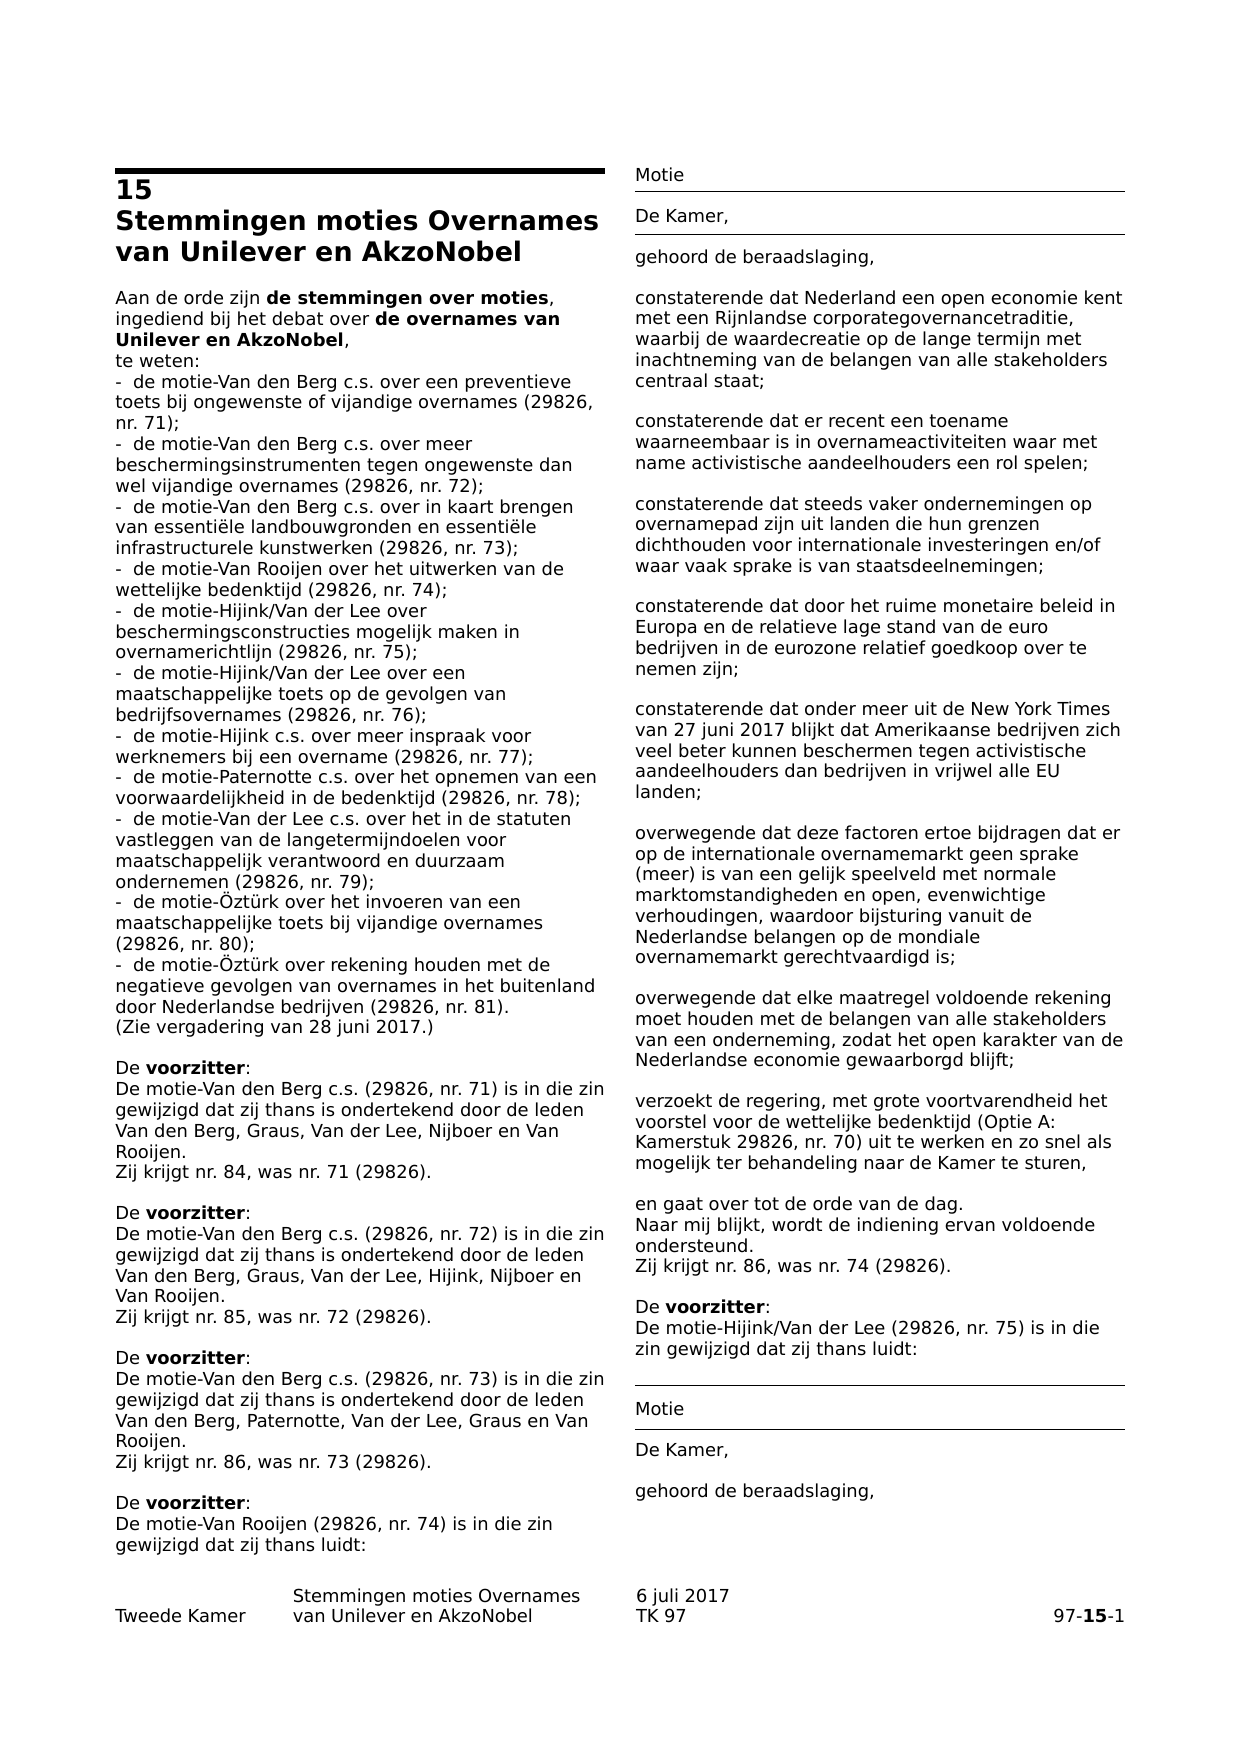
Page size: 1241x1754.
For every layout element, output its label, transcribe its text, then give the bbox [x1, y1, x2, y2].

text (Zie vergadering van 28 juni 2017.) [115, 1017, 605, 1038]
text De motie-Hijink/Van der Lee (29826, nr. 75) is in die zin gewijzigd dat zij thans luidt: [635, 1318, 1125, 1359]
text Aan de orde zijn de stemmingen over moties, ingediend bij het debat over de overnames van Unilever en AkzoNobel, [115, 288, 605, 351]
text De voorzitter: [115, 1058, 605, 1079]
title 15 Stemmingen moties Overnames van Unilever en AkzoNobel [115, 174, 605, 268]
text De motie-Van den Berg c.s. (29826, nr. 72) is in die zin gewijzigd dat zij thans is ondertekend door de leden Van den Berg, Graus, Van der Lee, Hijink, Nijboer en Van Rooijen. [115, 1224, 605, 1307]
text constaterende dat er recent een toename waarneembaar is in overnameactiviteiten waar met name activistische aandeelhouders een rol spelen; [635, 411, 1125, 473]
text Motie [635, 165, 1125, 186]
text gehoord de beraadslaging, [635, 1481, 1125, 1501]
text De voorzitter: [115, 1203, 605, 1224]
text De voorzitter: [115, 1493, 605, 1513]
text constaterende dat onder meer uit de New York Times van 27 juni 2017 blijkt dat Amerikaanse bedrijven zich veel beter kunnen beschermen tegen activistische aandeelhouders dan bedrijven in vrijwel alle EU landen; [635, 699, 1125, 803]
text verzoekt de regering, met grote voortvarendheid het voorstel voor de wettelijke bedenktijd (Optie A: Kamerstuk 29826, nr. 70) uit te werken en zo snel als mogelijk ter behandeling naar de Kamer te sturen, [635, 1091, 1125, 1174]
text De motie-Van den Berg c.s. (29826, nr. 73) is in die zin gewijzigd dat zij thans is ondertekend door de leden Van den Berg, Paternotte, Van der Lee, Graus en Van Rooijen. [115, 1369, 605, 1452]
list de motie-Paternotte c.s. over het opnemen van een voorwaardelijkheid in de bedenktijd (29826, nr. 78); [115, 767, 605, 809]
text De Kamer, [635, 206, 1125, 227]
text Zij krijgt nr. 86, was nr. 73 (29826). [115, 1452, 605, 1473]
text constaterende dat Nederland een open economie kent met een Rijnlandse corporategovernancetraditie, waarbij de waardecreatie op de lange termijn met inachtneming van de belangen van alle stakeholders centraal staat; [635, 287, 1125, 391]
list de motie-Hijink c.s. over meer inspraak voor werknemers bij een overname (29826, nr. 77); [115, 726, 605, 767]
text De voorzitter: [635, 1297, 1125, 1318]
list de motie-Hijink/Van der Lee over een maatschappelijke toets op de gevolgen van bedrijfsovernames (29826, nr. 76); [115, 663, 605, 726]
text Naar mij blijkt, wordt de indiening ervan voldoende ondersteund. [635, 1214, 1125, 1256]
text De motie-Van den Berg c.s. (29826, nr. 71) is in die zin gewijzigd dat zij thans is ondertekend door de leden Van den Berg, Graus, Van der Lee, Nijboer en Van Rooijen. [115, 1079, 605, 1162]
text Zij krijgt nr. 85, was nr. 72 (29826). [115, 1307, 605, 1328]
text te weten: [115, 351, 605, 371]
text Motie [635, 1399, 1125, 1420]
list de motie-Van den Berg c.s. over een preventieve toets bij ongewenste of vijandige overnames (29826, nr. 71); [115, 371, 605, 434]
text constaterende dat steeds vaker ondernemingen op overnamepad zijn uit landen die hun grenzen dichthouden voor internationale investeringen en/of waar vaak sprake is van staatsdeelnemingen; [635, 493, 1125, 576]
list de motie-Öztürk over rekening houden met de negatieve gevolgen van overnames in het buitenland door Nederlandse bedrijven (29826, nr. 81). [115, 955, 605, 1017]
list de motie-Van Rooijen over het uitwerken van de wettelijke bedenktijd (29826, nr. 74); [115, 559, 605, 601]
text De Kamer, [635, 1440, 1125, 1461]
text De voorzitter: [115, 1348, 605, 1369]
text De motie-Van Rooijen (29826, nr. 74) is in die zin gewijzigd dat zij thans luidt: [115, 1513, 605, 1555]
text Zij krijgt nr. 86, was nr. 74 (29826). [635, 1256, 1125, 1277]
list de motie-Hijink/Van der Lee over beschermingsconstructies mogelijk maken in overnamerichtlijn (29826, nr. 75); [115, 601, 605, 663]
text gehoord de beraadslaging, [635, 247, 1125, 267]
list de motie-Öztürk over het invoeren van een maatschappelijke toets bij vijandige overnames (29826, nr. 80); [115, 892, 605, 955]
text Zij krijgt nr. 84, was nr. 71 (29826). [115, 1162, 605, 1183]
list de motie-Van der Lee c.s. over het in de statuten vastleggen van de langetermijndoelen voor maatschappelijk verantwoord en duurzaam ondernemen (29826, nr. 79); [115, 809, 605, 892]
text overwegende dat deze factoren ertoe bijdragen dat er op de internationale overnamemarkt geen sprake (meer) is van een gelijk speelveld met normale marktomstandigheden en open, evenwichtige verhoudingen, waardoor bijsturing vanuit de Nederlandse belangen op de mondiale overnamemarkt gerechtvaardigd is; [635, 823, 1125, 968]
list de motie-Van den Berg c.s. over meer beschermingsinstrumenten tegen ongewenste dan wel vijandige overnames (29826, nr. 72); [115, 434, 605, 496]
text en gaat over tot de orde van de dag. [635, 1194, 1125, 1214]
list de motie-Van den Berg c.s. over in kaart brengen van essentiële landbouwgronden en essentiële infrastructurele kunstwerken (29826, nr. 73); [115, 496, 605, 559]
text overwegende dat elke maatregel voldoende rekening moet houden met de belangen van alle stakeholders van een onderneming, zodat het open karakter van de Nederlandse economie gewaarborgd blijft; [635, 988, 1125, 1071]
text constaterende dat door het ruime monetaire beleid in Europa en de relatieve lage stand van de euro bedrijven in de eurozone relatief goedkoop over te nemen zijn; [635, 596, 1125, 679]
